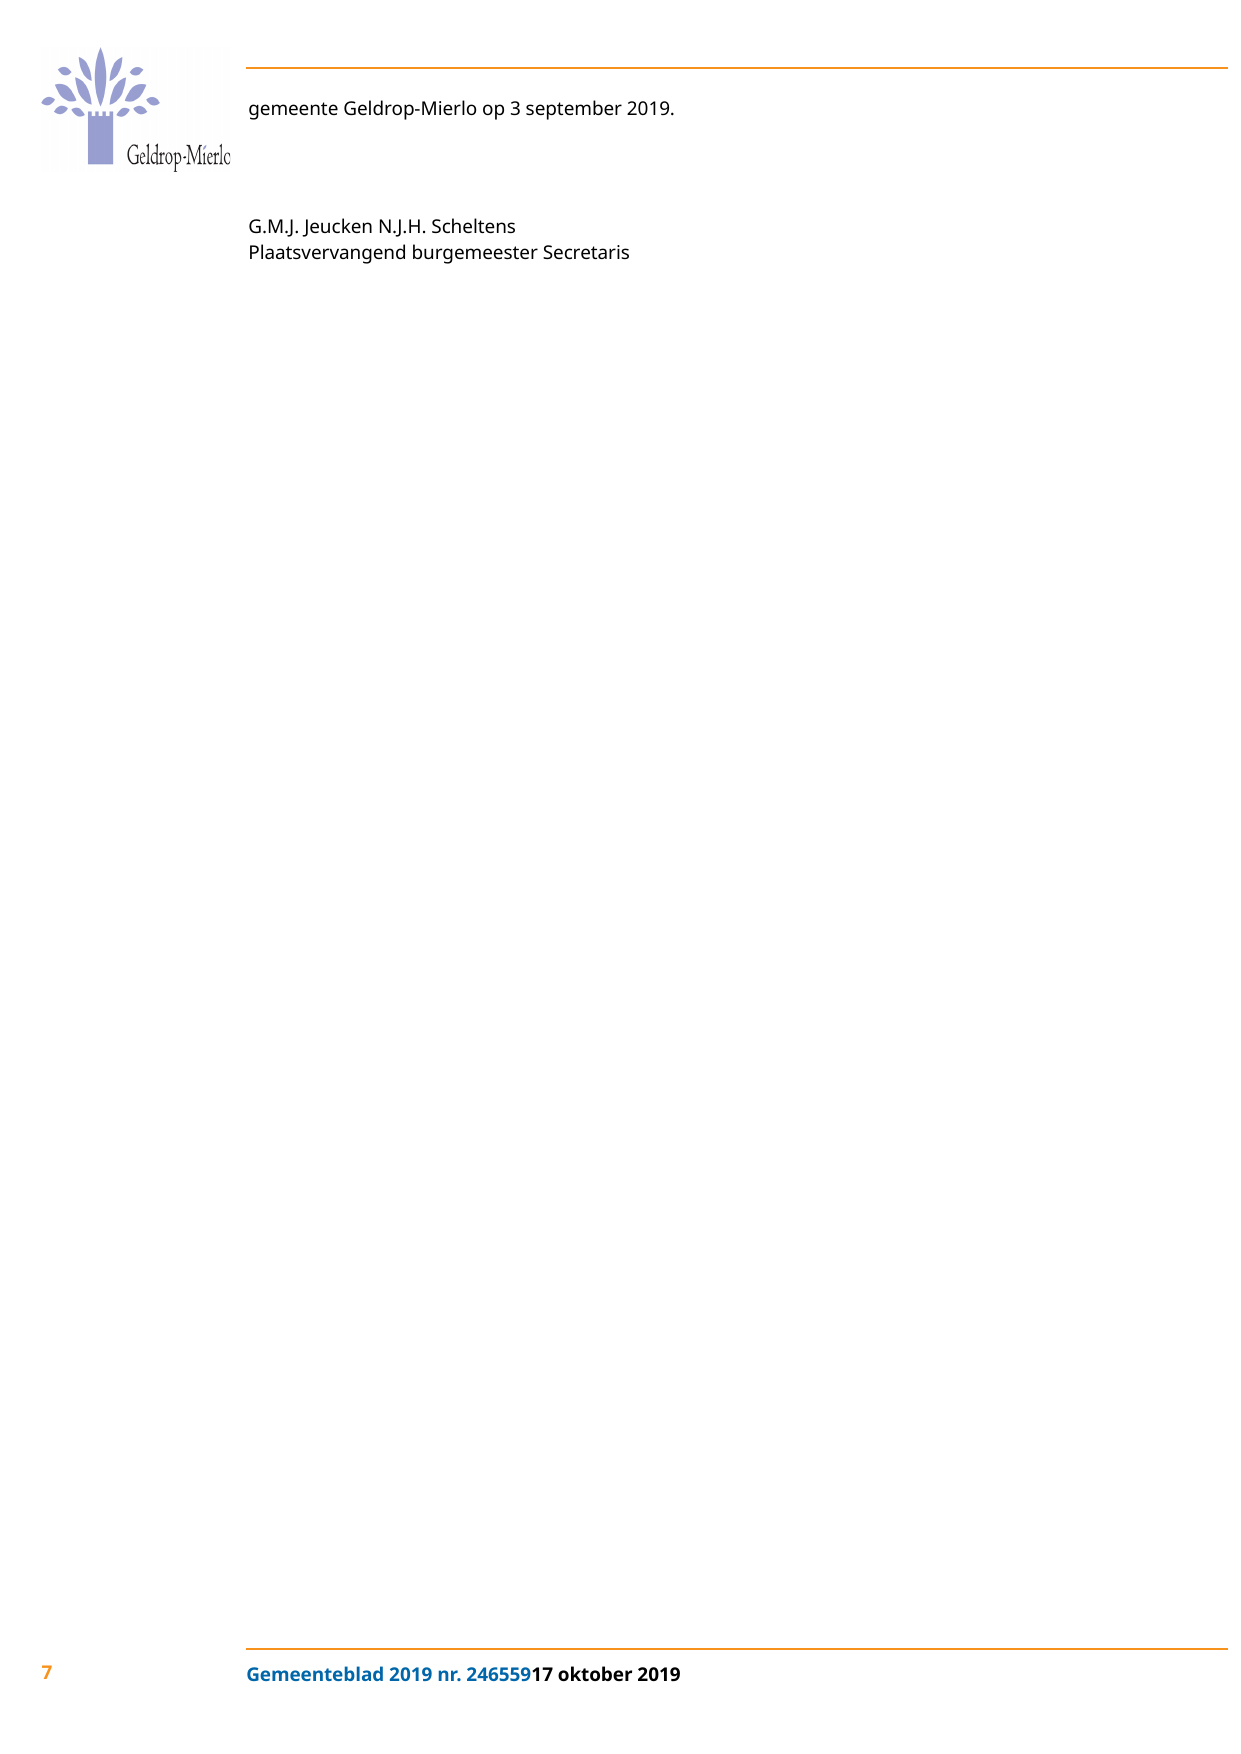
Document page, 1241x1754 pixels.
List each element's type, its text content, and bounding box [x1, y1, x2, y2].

text G.M.J. Jeucken N.J.H. Scheltens [248, 213, 1152, 239]
picture [41, 47, 231, 172]
text gemeente Geldrop-Mierlo op 3 september 2019. [248, 95, 1152, 121]
text Plaatsvervangend burgemeester Secretaris [248, 239, 1152, 264]
